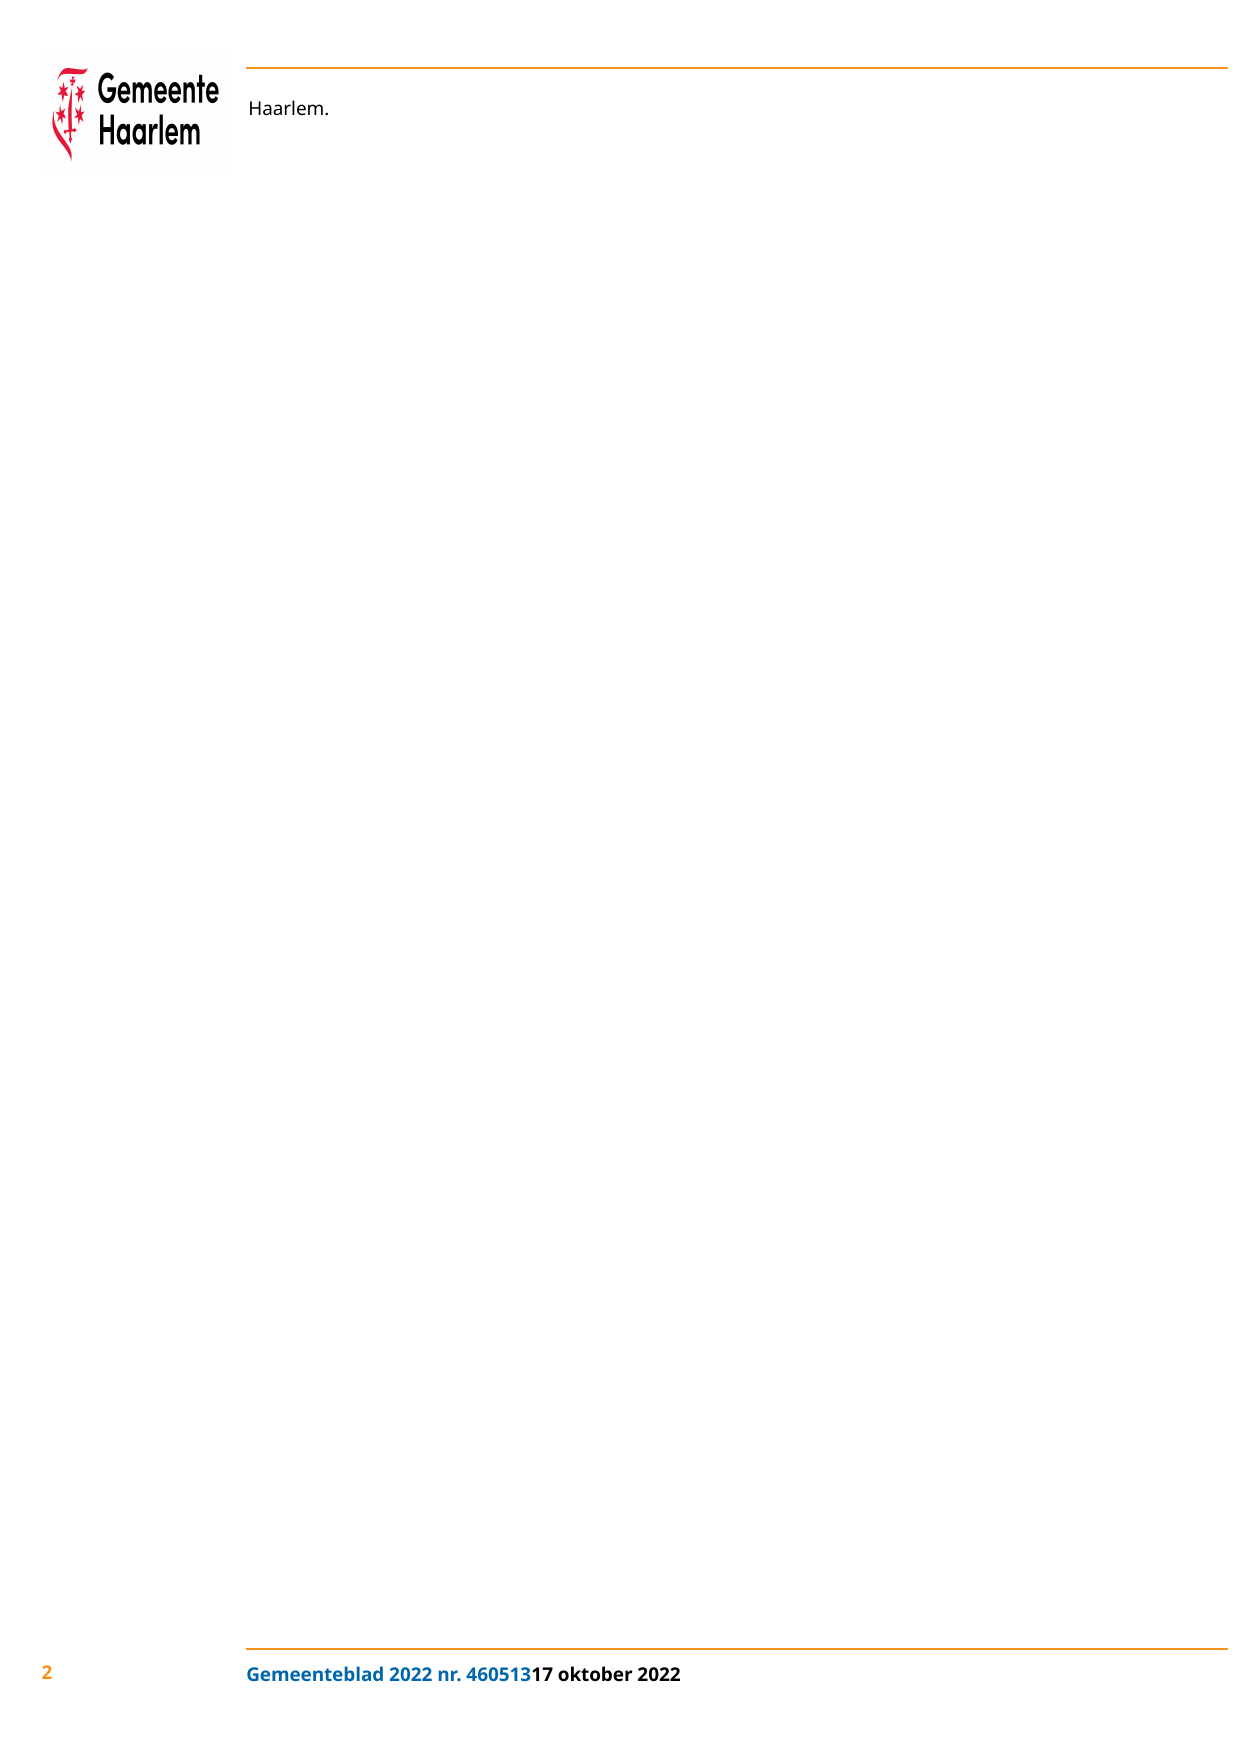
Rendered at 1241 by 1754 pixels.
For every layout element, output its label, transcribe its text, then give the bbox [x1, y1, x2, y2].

picture [41, 47, 231, 172]
text Haarlem. [248, 95, 1152, 121]
